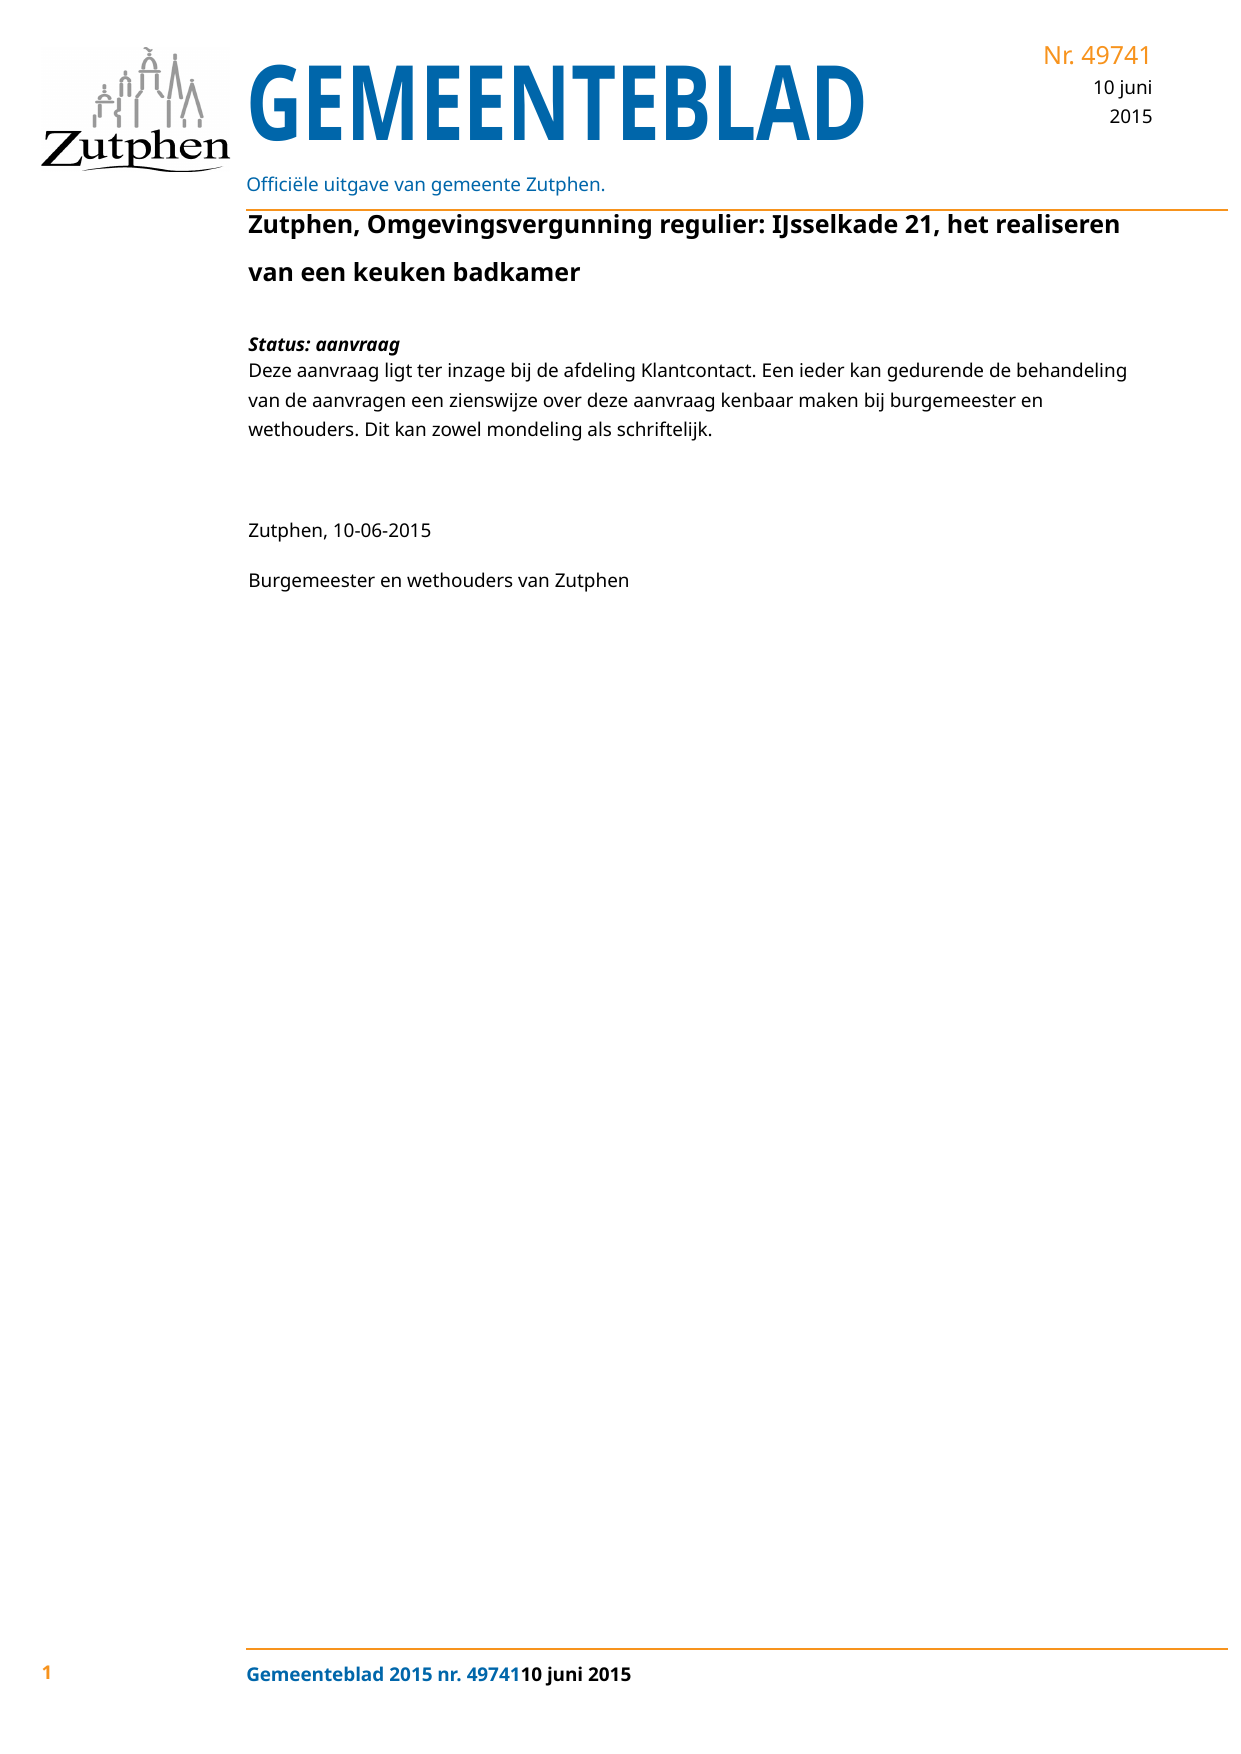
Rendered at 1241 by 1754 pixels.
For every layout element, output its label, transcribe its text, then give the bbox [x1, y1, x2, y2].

text Deze aanvraag ligt ter inzage bij de afdeling Klantcontact. Een ieder kan gedurende de behandeling van de aanvragen een zienswijze over deze aanvraag kenbaar maken bij burgemeester en wethouders. Dit kan zowel mondeling als schriftelijk. [248, 357, 1152, 442]
text Status: aanvraag [248, 331, 1152, 357]
text Zutphen, Omgevingsvergunning regulier: IJsselkade 21, het realiseren van een keuken badkamer [248, 211, 1152, 288]
text Burgemeester en wethouders van Zutphen [248, 568, 1152, 593]
text Zutphen, 10-06-2015 [248, 517, 1152, 543]
picture [41, 47, 231, 172]
